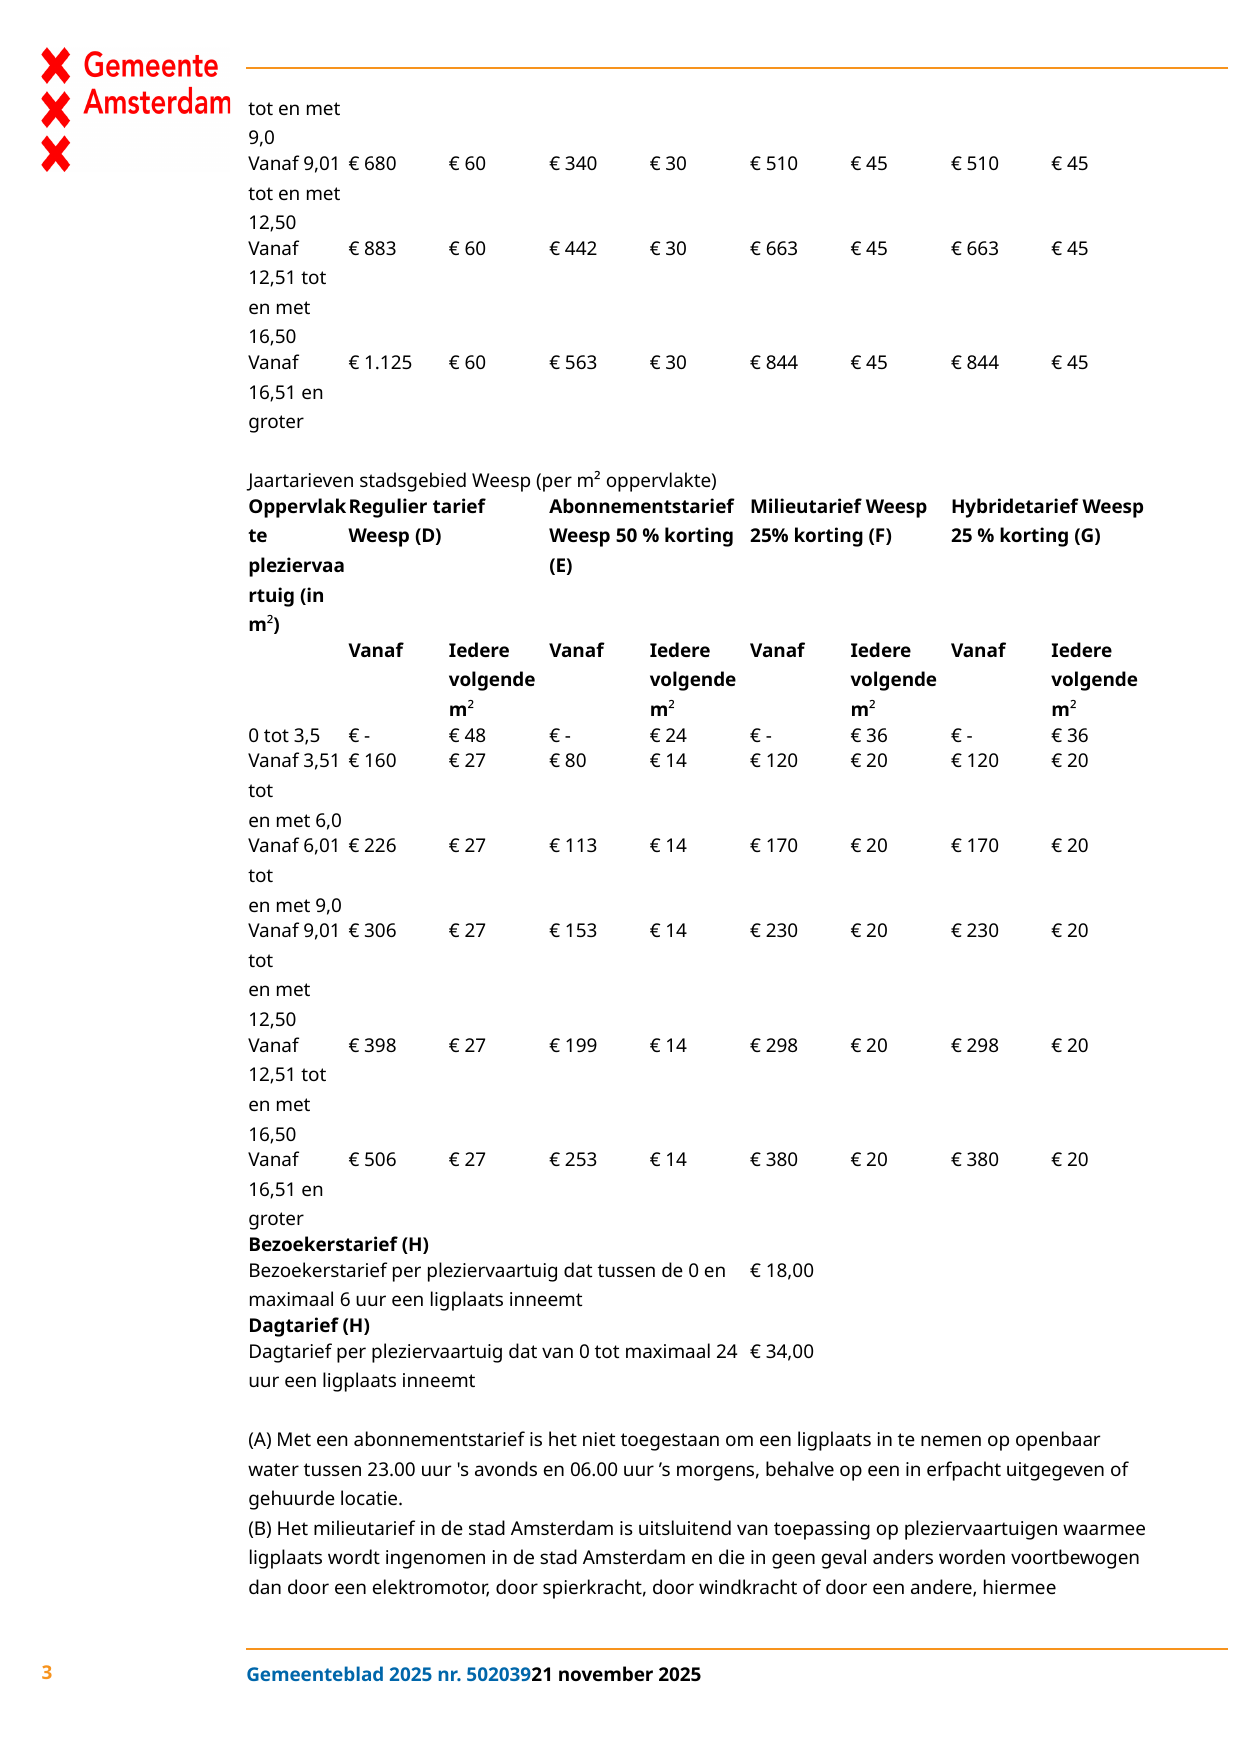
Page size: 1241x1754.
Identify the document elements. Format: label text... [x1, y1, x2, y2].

table_cell € - [549, 722, 649, 748]
table_cell Vanaf [348, 637, 449, 722]
table_cell € 20 [850, 748, 951, 833]
table_cell € 45 [1051, 350, 1152, 434]
table_cell € 45 [1051, 150, 1152, 235]
table_cell € 20 [1051, 1032, 1152, 1146]
table_cell € 20 [850, 833, 951, 917]
table_cell € 45 [850, 350, 951, 434]
table_cell [348, 95, 449, 150]
picture [41, 47, 231, 172]
table_cell Iedere volgende m² [1051, 637, 1152, 722]
table_cell Hybridetarief Weesp 25 % korting (G) [951, 493, 1152, 637]
table_cell [549, 95, 649, 150]
table_cell € 20 [1051, 918, 1152, 1032]
table_cell € 170 [750, 833, 850, 917]
table_cell € 30 [650, 350, 750, 434]
table_cell Bezoekerstarief (H) [248, 1231, 1152, 1257]
table_cell € 298 [750, 1032, 850, 1146]
table_cell € 27 [449, 833, 549, 917]
table_cell € 120 [750, 748, 850, 833]
table_cell € 34,00 [750, 1338, 1152, 1393]
table_cell Abonnementstarief Weesp 50 % korting (E) [549, 493, 750, 637]
table_cell € 14 [650, 918, 750, 1032]
table_cell € - [750, 722, 850, 748]
table_header Jaartarieven stadsgebied Weesp (per m² oppervlakte) [248, 467, 1152, 493]
table_cell € 14 [650, 1032, 750, 1146]
table_cell € 27 [449, 1032, 549, 1146]
table_cell € 120 [951, 748, 1051, 833]
table_cell € 380 [951, 1146, 1051, 1231]
table_cell [850, 95, 951, 150]
table_cell € 20 [1051, 1146, 1152, 1231]
table_cell € 1.125 [348, 350, 449, 434]
table_cell Dagtarief per pleziervaartuig dat van 0 tot maximaal 24 uur een ligplaats inneemt [248, 1338, 750, 1393]
table_cell € 14 [650, 748, 750, 833]
table_cell € 36 [1051, 722, 1152, 748]
table_cell € 510 [951, 150, 1051, 235]
table_cell € 24 [650, 722, 750, 748]
table_cell € 510 [750, 150, 850, 235]
table_cell € 14 [650, 1146, 750, 1231]
table_cell Regulier tarief Weesp (D) [348, 493, 549, 637]
table_cell € 226 [348, 833, 449, 917]
table_cell Vanaf [549, 637, 649, 722]
table_cell € 80 [549, 748, 649, 833]
table_cell € 60 [449, 235, 549, 349]
table_cell Vanaf 6,01 tot en met 9,0 [248, 833, 348, 917]
table_cell € 27 [449, 748, 549, 833]
table_cell Milieutarief Weesp 25% korting (F) [750, 493, 951, 637]
table_cell € 340 [549, 150, 649, 235]
table_cell € 27 [449, 1146, 549, 1231]
table_cell € 45 [1051, 235, 1152, 349]
table_cell € 20 [1051, 833, 1152, 917]
table_cell € 160 [348, 748, 449, 833]
table_cell € 844 [750, 350, 850, 434]
table_cell Vanaf 9,01 tot en met 12,50 [248, 918, 348, 1032]
table_cell [951, 95, 1051, 150]
table_cell Vanaf 16,51 en groter [248, 350, 348, 434]
table_cell Iedere volgende m² [449, 637, 549, 722]
table_cell € 153 [549, 918, 649, 1032]
table_cell Iedere volgende m² [850, 637, 951, 722]
table_cell € 170 [951, 833, 1051, 917]
table_cell € 442 [549, 235, 649, 349]
table_cell € 199 [549, 1032, 649, 1146]
table_cell € 663 [750, 235, 850, 349]
table_cell Vanaf [951, 637, 1051, 722]
table_cell Vanaf 9,01 tot en met 12,50 [248, 150, 348, 235]
table_cell [248, 637, 348, 722]
table_cell 0 tot 3,5 [248, 722, 348, 748]
table_cell [650, 95, 750, 150]
table_cell Vanaf [750, 637, 850, 722]
table_cell € 48 [449, 722, 549, 748]
table_cell Vanaf 3,51 tot en met 6,0 [248, 748, 348, 833]
table_cell € 18,00 [750, 1257, 1152, 1312]
table_cell € 30 [650, 235, 750, 349]
table_cell € 60 [449, 350, 549, 434]
table_cell € 398 [348, 1032, 449, 1146]
table_cell € 14 [650, 833, 750, 917]
table_cell Bezoekerstarief per pleziervaartuig dat tussen de 0 en maximaal 6 uur een ligplaats inneemt [248, 1257, 750, 1312]
table_cell € 20 [850, 918, 951, 1032]
table_cell € 45 [850, 150, 951, 235]
table_cell € 230 [951, 918, 1051, 1032]
table_cell € 663 [951, 235, 1051, 349]
table_cell € 563 [549, 350, 649, 434]
table_cell € 36 [850, 722, 951, 748]
table_cell [1051, 95, 1152, 150]
table_cell tot en met 9,0 [248, 95, 348, 150]
text (A) Met een abonnementstarief is het niet toegestaan om een ligplaats in te nemen op openbaar water tussen 23.00 uur 's avonds en 06.00 uur ’s morgens, behalve op een in erfpacht uitgegeven of gehuurde locatie. [248, 1426, 1152, 1511]
table_cell € 680 [348, 150, 449, 235]
table_cell € 27 [449, 918, 549, 1032]
table_cell [750, 95, 850, 150]
table_cell € 298 [951, 1032, 1051, 1146]
table_cell € 113 [549, 833, 649, 917]
table_cell € 506 [348, 1146, 449, 1231]
table_cell € 60 [449, 150, 549, 235]
table_cell € 306 [348, 918, 449, 1032]
table_cell € - [348, 722, 449, 748]
table_cell Oppervlakte pleziervaartuig (in m²) [248, 493, 348, 637]
table_cell Vanaf 12,51 tot en met 16,50 [248, 235, 348, 349]
table_cell € 20 [1051, 748, 1152, 833]
table_cell € 253 [549, 1146, 649, 1231]
table_cell € 45 [850, 235, 951, 349]
table_cell € 883 [348, 235, 449, 349]
table_cell € 20 [850, 1146, 951, 1231]
table_cell Iedere volgende m² [650, 637, 750, 722]
table_cell Vanaf 12,51 tot en met 16,50 [248, 1032, 348, 1146]
table_cell Vanaf 16,51 en groter [248, 1146, 348, 1231]
table_cell € 30 [650, 150, 750, 235]
table_cell [449, 95, 549, 150]
table_cell Dagtarief (H) [248, 1313, 1152, 1338]
text (B) Het milieutarief in de stad Amsterdam is uitsluitend van toepassing op pleziervaartuigen waarmee ligplaats wordt ingenomen in de stad Amsterdam en die in geen geval anders worden voortbewogen dan door een elektromotor, door spierkracht, door windkracht of door een andere, hiermee [248, 1515, 1152, 1600]
table_cell € - [951, 722, 1051, 748]
table_cell € 844 [951, 350, 1051, 434]
table_cell € 20 [850, 1032, 951, 1146]
table_cell € 230 [750, 918, 850, 1032]
table_cell € 380 [750, 1146, 850, 1231]
